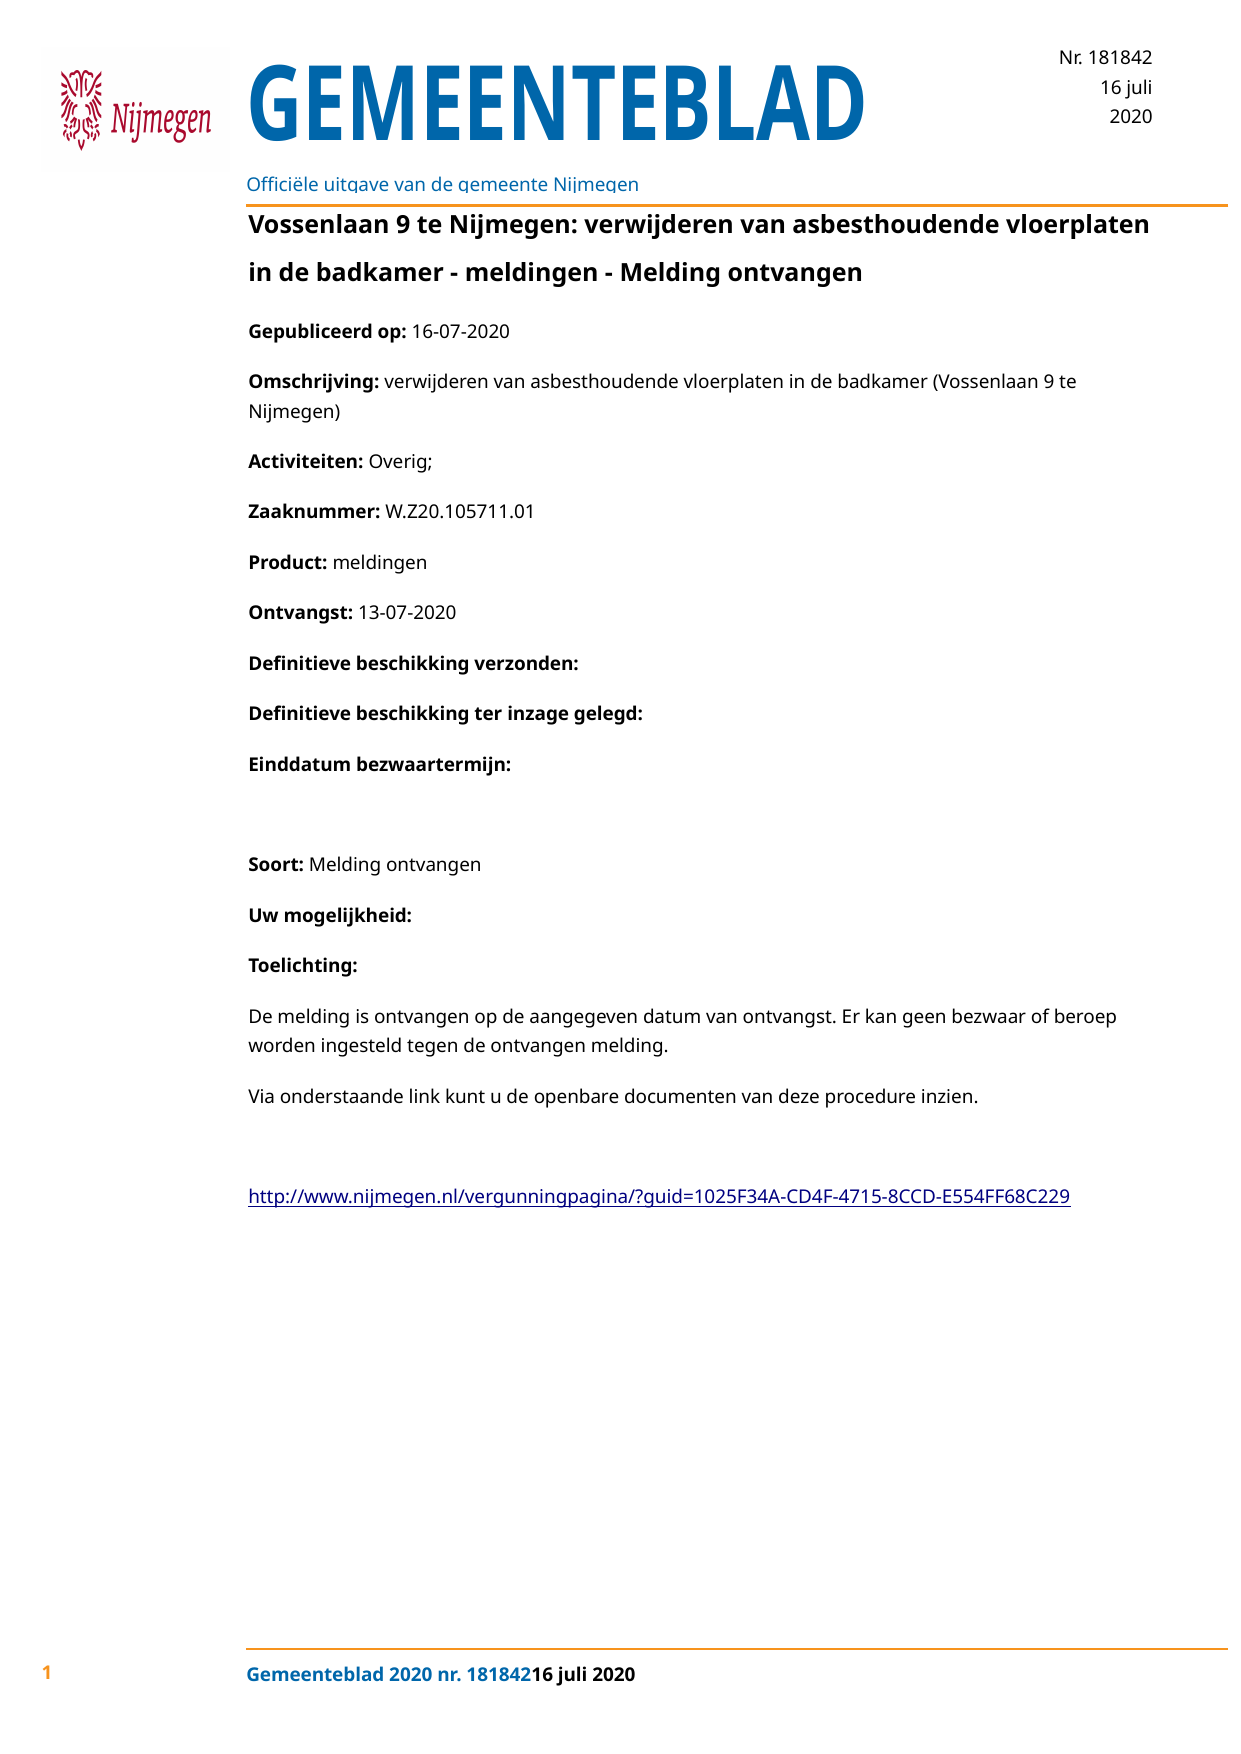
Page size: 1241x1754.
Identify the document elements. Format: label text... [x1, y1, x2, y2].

text Product: meldingen [248, 549, 1152, 575]
text Ontvangst: 13-07-2020 [248, 599, 1152, 625]
text Einddatum bezwaartermijn: [248, 751, 1152, 777]
text Vossenlaan 9 te Nijmegen: verwijderen van asbesthoudende vloerplaten in de badkamer - meldingen - Melding ontvangen [248, 207, 1152, 288]
text Toelichting: [248, 952, 1152, 978]
text Definitieve beschikking verzonden: [248, 650, 1152, 676]
text Definitieve beschikking ter inzage gelegd: [248, 700, 1152, 726]
text Gepubliceerd op: 16-07-2020 [248, 318, 1152, 344]
text Soort: Melding ontvangen [248, 852, 1152, 877]
text Activiteiten: Overig; [248, 448, 1152, 474]
text Via onderstaande link kunt u de openbare documenten van deze procedure inzien. [248, 1083, 1152, 1109]
text Uw mogelijkheid: [248, 902, 1152, 928]
text De melding is ontvangen op de aangegeven datum van ontvangst. Er kan geen bezwaar of beroep worden ingesteld tegen de ontvangen melding. [248, 1003, 1152, 1058]
text Zaaknummer: W.Z20.105711.01 [248, 499, 1152, 524]
text http://www.nijmegen.nl/vergunningpagina/?guid=1025F34A-CD4F-4715-8CCD-E554FF68C229 [248, 1184, 1152, 1209]
picture [41, 47, 231, 172]
text Omschrijving: verwijderen van asbesthoudende vloerplaten in de badkamer (Vossenlaan 9 te Nijmegen) [248, 368, 1152, 424]
